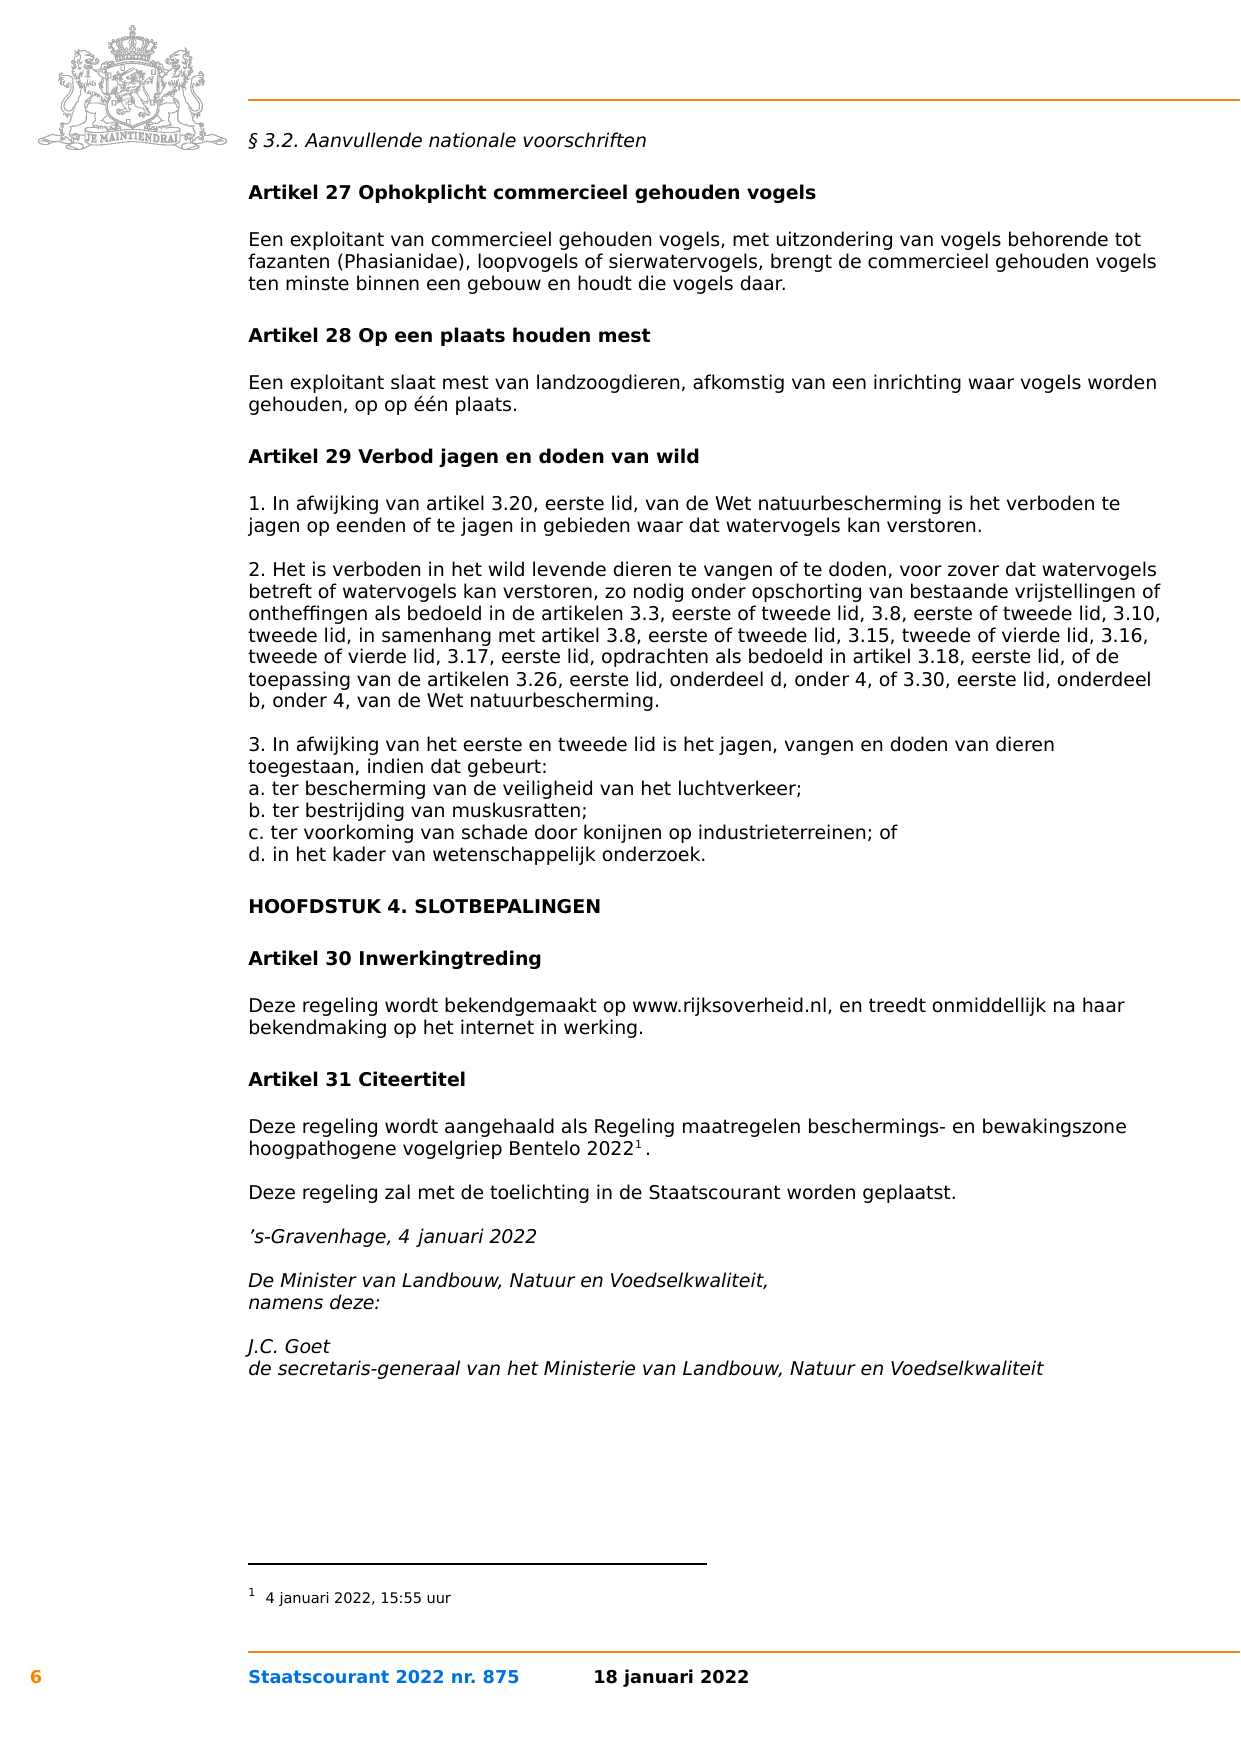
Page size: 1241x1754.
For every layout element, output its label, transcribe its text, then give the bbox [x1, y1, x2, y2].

subtitle § 3.2. Aanvullende nationale voorschriften [248, 130, 1163, 152]
text Deze regeling wordt bekendgemaakt op www.rijksoverheid.nl, en treedt onmiddellijk na haar bekendmaking op het internet in werking. [248, 995, 1163, 1039]
subtitle Artikel 28 Op een plaats houden mest [248, 325, 1163, 347]
subtitle Artikel 29 Verbod jagen en doden van wild [248, 446, 1163, 468]
text a. ter bescherming van de veiligheid van het luchtverkeer; [248, 778, 1163, 800]
text 1. In afwijking van artikel 3.20, eerste lid, van de Wet natuurbescherming is het verboden te jagen op eenden of te jagen in gebieden waar dat watervogels kan verstoren. [248, 493, 1163, 537]
text ’s-Gravenhage, 4 januari 2022 [248, 1226, 1163, 1248]
subtitle Artikel 27 Ophokplicht commercieel gehouden vogels [248, 182, 1163, 204]
text 4 januari 2022, 15:55 uur [248, 1586, 1163, 1608]
text 3. In afwijking van het eerste en tweede lid is het jagen, vangen en doden van dieren toegestaan, indien dat gebeurt: [248, 734, 1163, 778]
text c. ter voorkoming van schade door konijnen op industrieterreinen; of [248, 822, 1163, 844]
text 2. Het is verboden in het wild levende dieren te vangen of te doden, voor zover dat watervogels betreft of watervogels kan verstoren, zo nodig onder opschorting van bestaande vrijstellingen of ontheffingen als bedoeld in de artikelen 3.3, eerste of tweede lid, 3.8, eerste of tweede lid, 3.10, tweede lid, in samenhang met artikel 3.8, eerste of tweede lid, 3.15, tweede of vierde lid, 3.16, tweede of vierde lid, 3.17, eerste lid, opdrachten als bedoeld in artikel 3.18, eerste lid, of de toepassing van de artikelen 3.26, eerste lid, onderdeel d, onder 4, of 3.30, eerste lid, onderdeel b, onder 4, van de Wet natuurbescherming. [248, 558, 1163, 712]
picture [38, 25, 227, 150]
subtitle HOOFDSTUK 4. SLOTBEPALINGEN [248, 896, 1163, 918]
text Een exploitant slaat mest van landzoogdieren, afkomstig van een inrichting waar vogels worden gehouden, op op één plaats. [248, 372, 1163, 416]
text Deze regeling wordt aangehaald als Regeling maatregelen beschermings- en bewakingszone hoogpathogene vogelgriep Bentelo 2022. [248, 1116, 1163, 1160]
subtitle Artikel 30 Inwerkingtreding [248, 948, 1163, 970]
text d. in het kader van wetenschappelijk onderzoek. [248, 844, 1163, 866]
text De Minister van Landbouw, Natuur en Voedselkwaliteit, namens deze: J.C. Goet de secretaris-generaal van het Ministerie van Landbouw, Natuur en Voedselkwaliteit [248, 1269, 1163, 1379]
text Een exploitant van commercieel gehouden vogels, met uitzondering van vogels behorende tot fazanten (Phasianidae), loopvogels of sierwatervogels, brengt de commercieel gehouden vogels ten minste binnen een gebouw en houdt die vogels daar. [248, 229, 1163, 295]
subtitle Artikel 31 Citeertitel [248, 1069, 1163, 1091]
text Deze regeling zal met de toelichting in de Staatscourant worden geplaatst. [248, 1182, 1163, 1204]
text b. ter bestrijding van muskusratten; [248, 800, 1163, 822]
